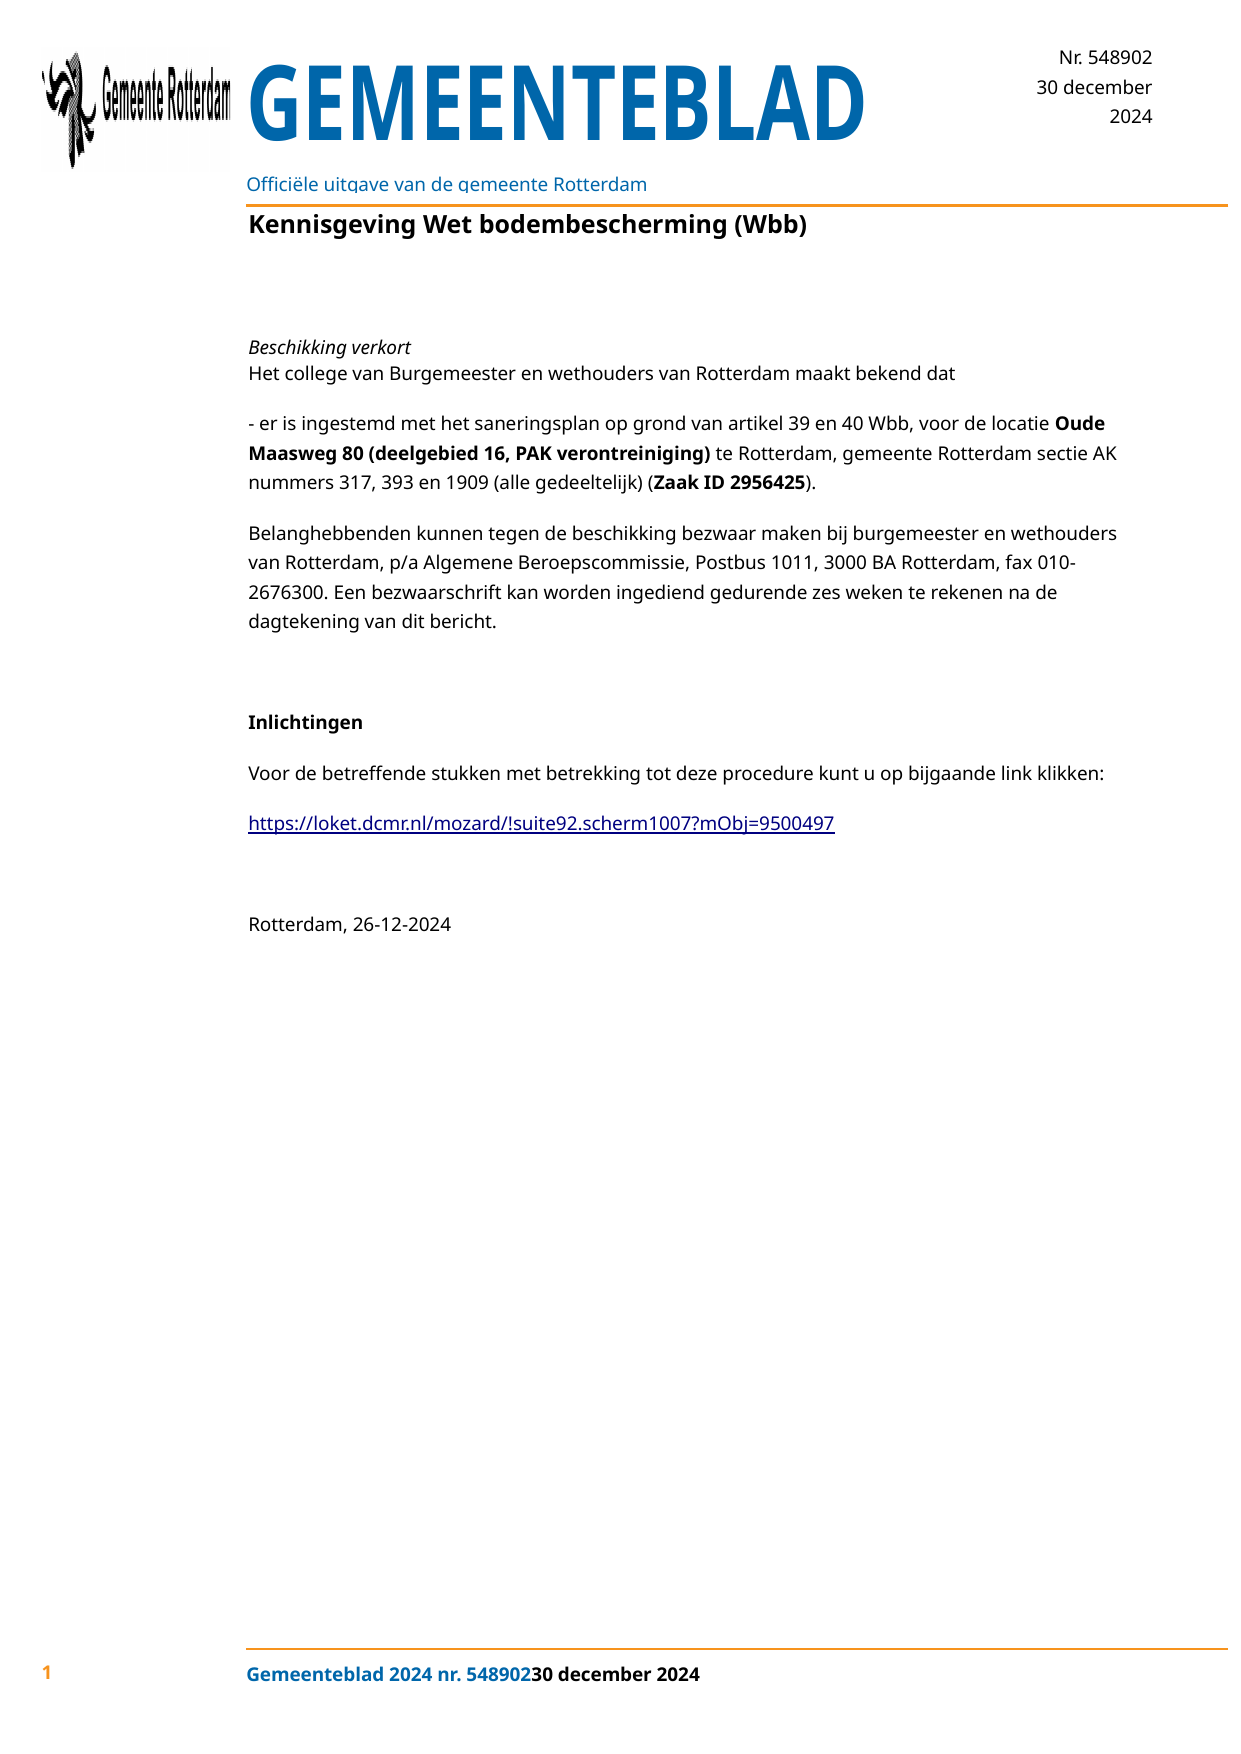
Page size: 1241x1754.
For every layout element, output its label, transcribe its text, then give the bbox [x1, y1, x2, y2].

text Het college van Burgemeester en wethouders van Rotterdam maakt bekend dat [248, 360, 1152, 386]
text Rotterdam, 26-12-2024 [248, 911, 1152, 937]
text Kennisgeving Wet bodembescherming (Wbb) [248, 207, 1152, 241]
text Beschikking verkort [248, 334, 1152, 360]
text Voor de betreffende stukken met betrekking tot deze procedure kunt u op bijgaande link klikken: [248, 760, 1152, 786]
text Inlichtingen [248, 709, 1152, 735]
text Belanghebbenden kunnen tegen de beschikking bezwaar maken bij burgemeester en wethouders van Rotterdam, p/a Algemene Beroepscommissie, Postbus 1011, 3000 BA Rotterdam, fax 010-2676300. Een bezwaarschrift kan worden ingediend gedurende zes weken te rekenen na de dagtekening van dit bericht. [248, 520, 1152, 634]
text - er is ingestemd met het saneringsplan op grond van artikel 39 en 40 Wbb, voor de locatie Oude Maasweg 80 (deelgebied 16, PAK verontreiniging) te Rotterdam, gemeente Rotterdam sectie AK nummers 317, 393 en 1909 (alle gedeeltelijk) (Zaak ID 2956425). [248, 410, 1152, 495]
picture [41, 47, 231, 172]
text https://loket.dcmr.nl/mozard/!suite92.scherm1007?mObj=9500497 [248, 810, 1152, 836]
